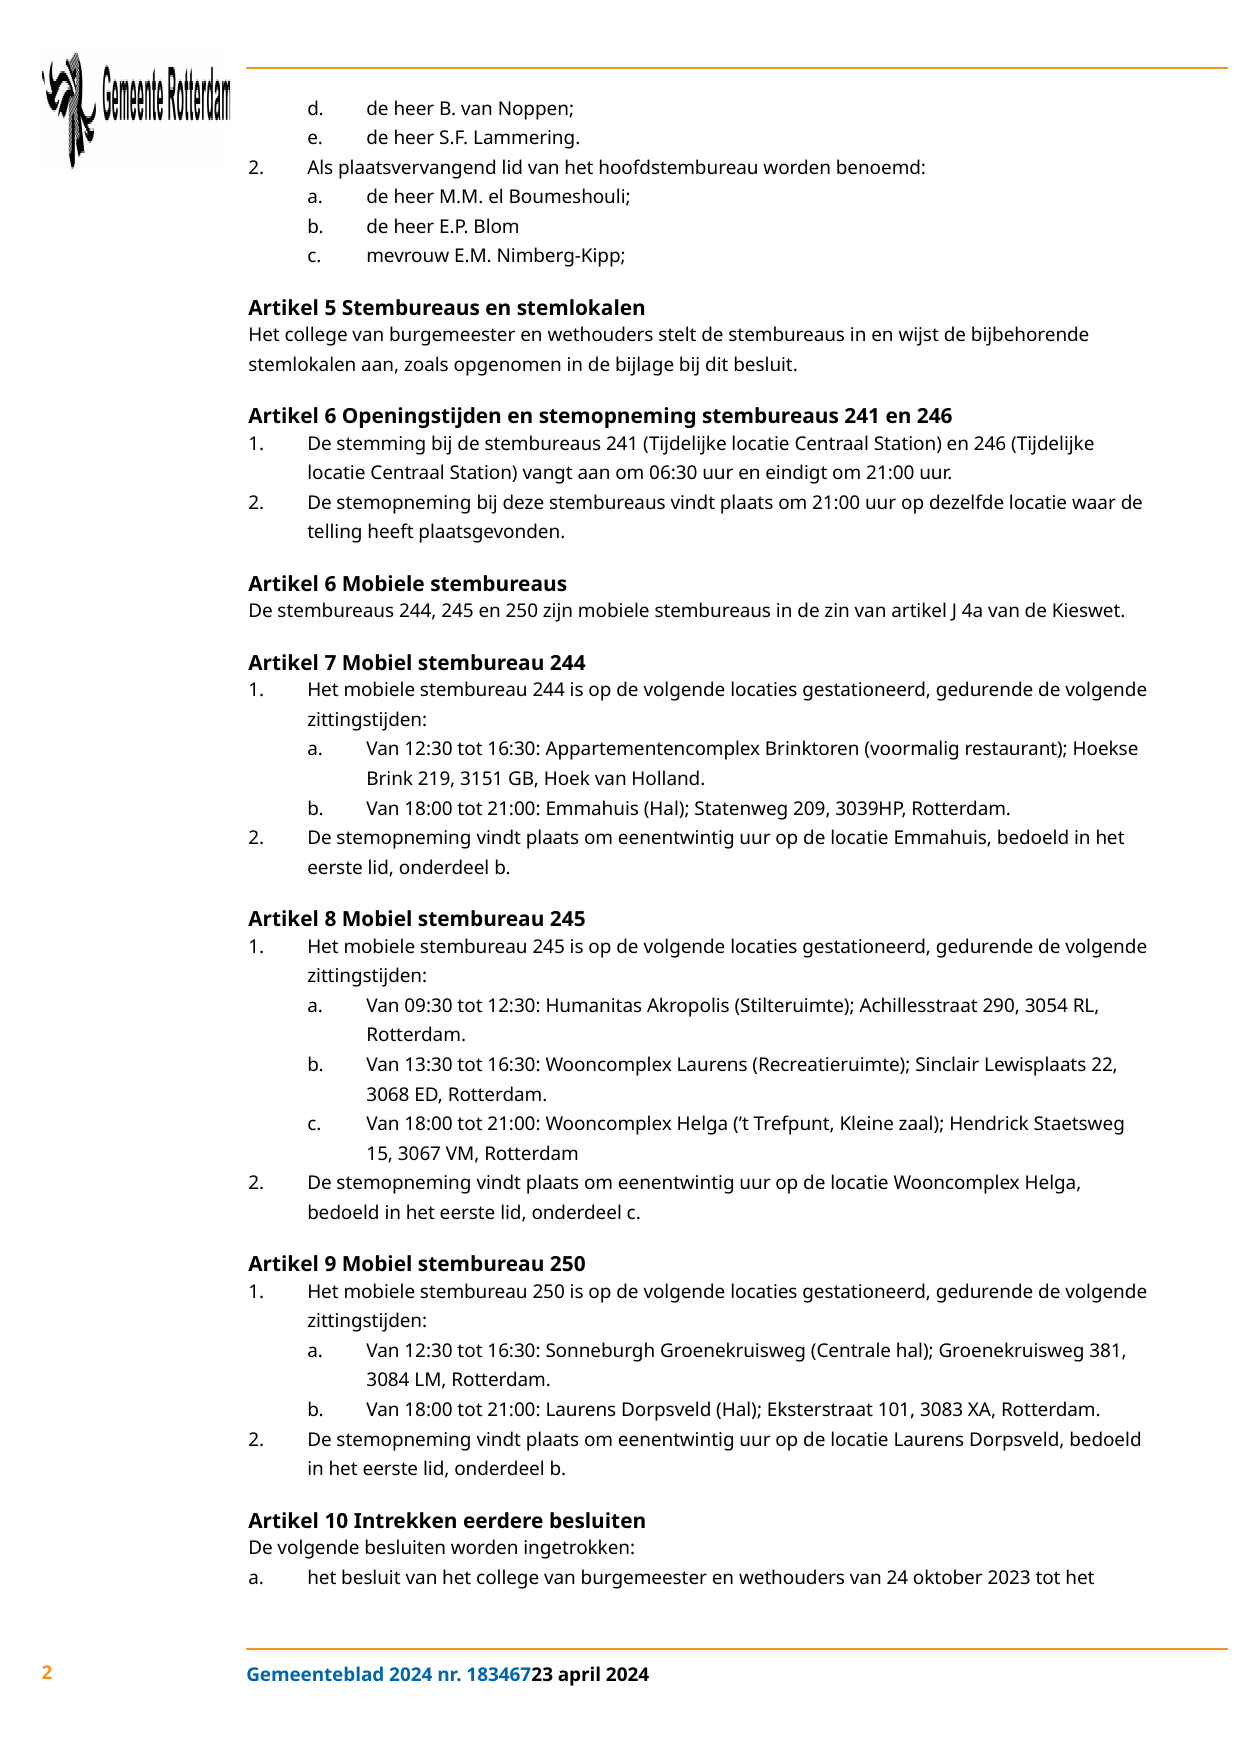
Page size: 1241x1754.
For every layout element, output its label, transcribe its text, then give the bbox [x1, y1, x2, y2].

list De stemopneming vindt plaats om eenentwintig uur op de locatie Wooncomplex Helga, bedoeld in het eerste lid, onderdeel c. [248, 1169, 1152, 1225]
text Artikel 6 Openingstijden en stemopneming stembureaus 241 en 246 [248, 402, 1152, 430]
list de heer E.P. Blom [307, 213, 1152, 239]
list de heer B. van Noppen; [307, 95, 1152, 121]
picture [41, 47, 231, 172]
text Artikel 9 Mobiel stembureau 250 [248, 1249, 1152, 1278]
text Artikel 7 Mobiel stembureau 244 [248, 648, 1152, 676]
list de heer S.F. Lammering. [307, 124, 1152, 150]
text Artikel 6 Mobiele stembureaus [248, 569, 1152, 598]
list Van 12:30 tot 16:30: Appartementencomplex Brinktoren (voormalig restaurant); Hoekse Brink 219, 3151 GB, Hoek van Holland. [307, 736, 1152, 791]
list de heer M.M. el Boumeshouli; [307, 183, 1152, 209]
list Van 18:00 tot 21:00: Laurens Dorpsveld (Hal); Eksterstraat 101, 3083 XA, Rotterdam. [307, 1396, 1152, 1422]
list De stemopneming vindt plaats om eenentwintig uur op de locatie Emmahuis, bedoeld in het eerste lid, onderdeel b. [248, 824, 1152, 880]
text Artikel 5 Stembureaus en stemlokalen [248, 293, 1152, 322]
text De stembureaus 244, 245 en 250 zijn mobiele stembureaus in de zin van artikel J 4a van de Kieswet. [248, 598, 1152, 623]
list Van 13:30 tot 16:30: Wooncomplex Laurens (Recreatieruimte); Sinclair Lewisplaats 22, 3068 ED, Rotterdam. [307, 1051, 1152, 1106]
list Van 09:30 tot 12:30: Humanitas Akropolis (Stilteruimte); Achillesstraat 290, 3054 RL, Rotterdam. [307, 992, 1152, 1047]
list De stemopneming vindt plaats om eenentwintig uur op de locatie Laurens Dorpsveld, bedoeld in het eerste lid, onderdeel b. [248, 1426, 1152, 1481]
list Het mobiele stembureau 244 is op de volgende locaties gestationeerd, gedurende de volgende zittingstijden: [248, 676, 1152, 732]
text De volgende besluiten worden ingetrokken: [248, 1534, 1152, 1560]
text Artikel 10 Intrekken eerdere besluiten [248, 1506, 1152, 1534]
list Het mobiele stembureau 245 is op de volgende locaties gestationeerd, gedurende de volgende zittingstijden: [248, 933, 1152, 988]
text Het college van burgemeester en wethouders stelt de stembureaus in en wijst de bijbehorende stemlokalen aan, zoals opgenomen in de bijlage bij dit besluit. [248, 322, 1152, 377]
list De stemming bij de stembureaus 241 (Tijdelijke locatie Centraal Station) en 246 (Tijdelijke locatie Centraal Station) vangt aan om 06:30 uur en eindigt om 21:00 uur. [248, 430, 1152, 485]
list mevrouw E.M. Nimberg-Kipp; [307, 243, 1152, 268]
list Van 18:00 tot 21:00: Emmahuis (Hal); Statenweg 209, 3039HP, Rotterdam. [307, 795, 1152, 821]
list het besluit van het college van burgemeester en wethouders van 24 oktober 2023 tot het [248, 1564, 1152, 1589]
list Van 18:00 tot 21:00: Wooncomplex Helga (’t Trefpunt, Kleine zaal); Hendrick Staetsweg 15, 3067 VM, Rotterdam [307, 1110, 1152, 1166]
list Als plaatsvervangend lid van het hoofdstembureau worden benoemd: [248, 154, 1152, 180]
list Het mobiele stembureau 250 is op de volgende locaties gestationeerd, gedurende de volgende zittingstijden: [248, 1278, 1152, 1333]
list De stemopneming bij deze stembureaus vindt plaats om 21:00 uur op dezelfde locatie waar de telling heeft plaatsgevonden. [248, 489, 1152, 544]
list Van 12:30 tot 16:30: Sonneburgh Groenekruisweg (Centrale hal); Groenekruisweg 381, 3084 LM, Rotterdam. [307, 1337, 1152, 1392]
text Artikel 8 Mobiel stembureau 245 [248, 904, 1152, 933]
